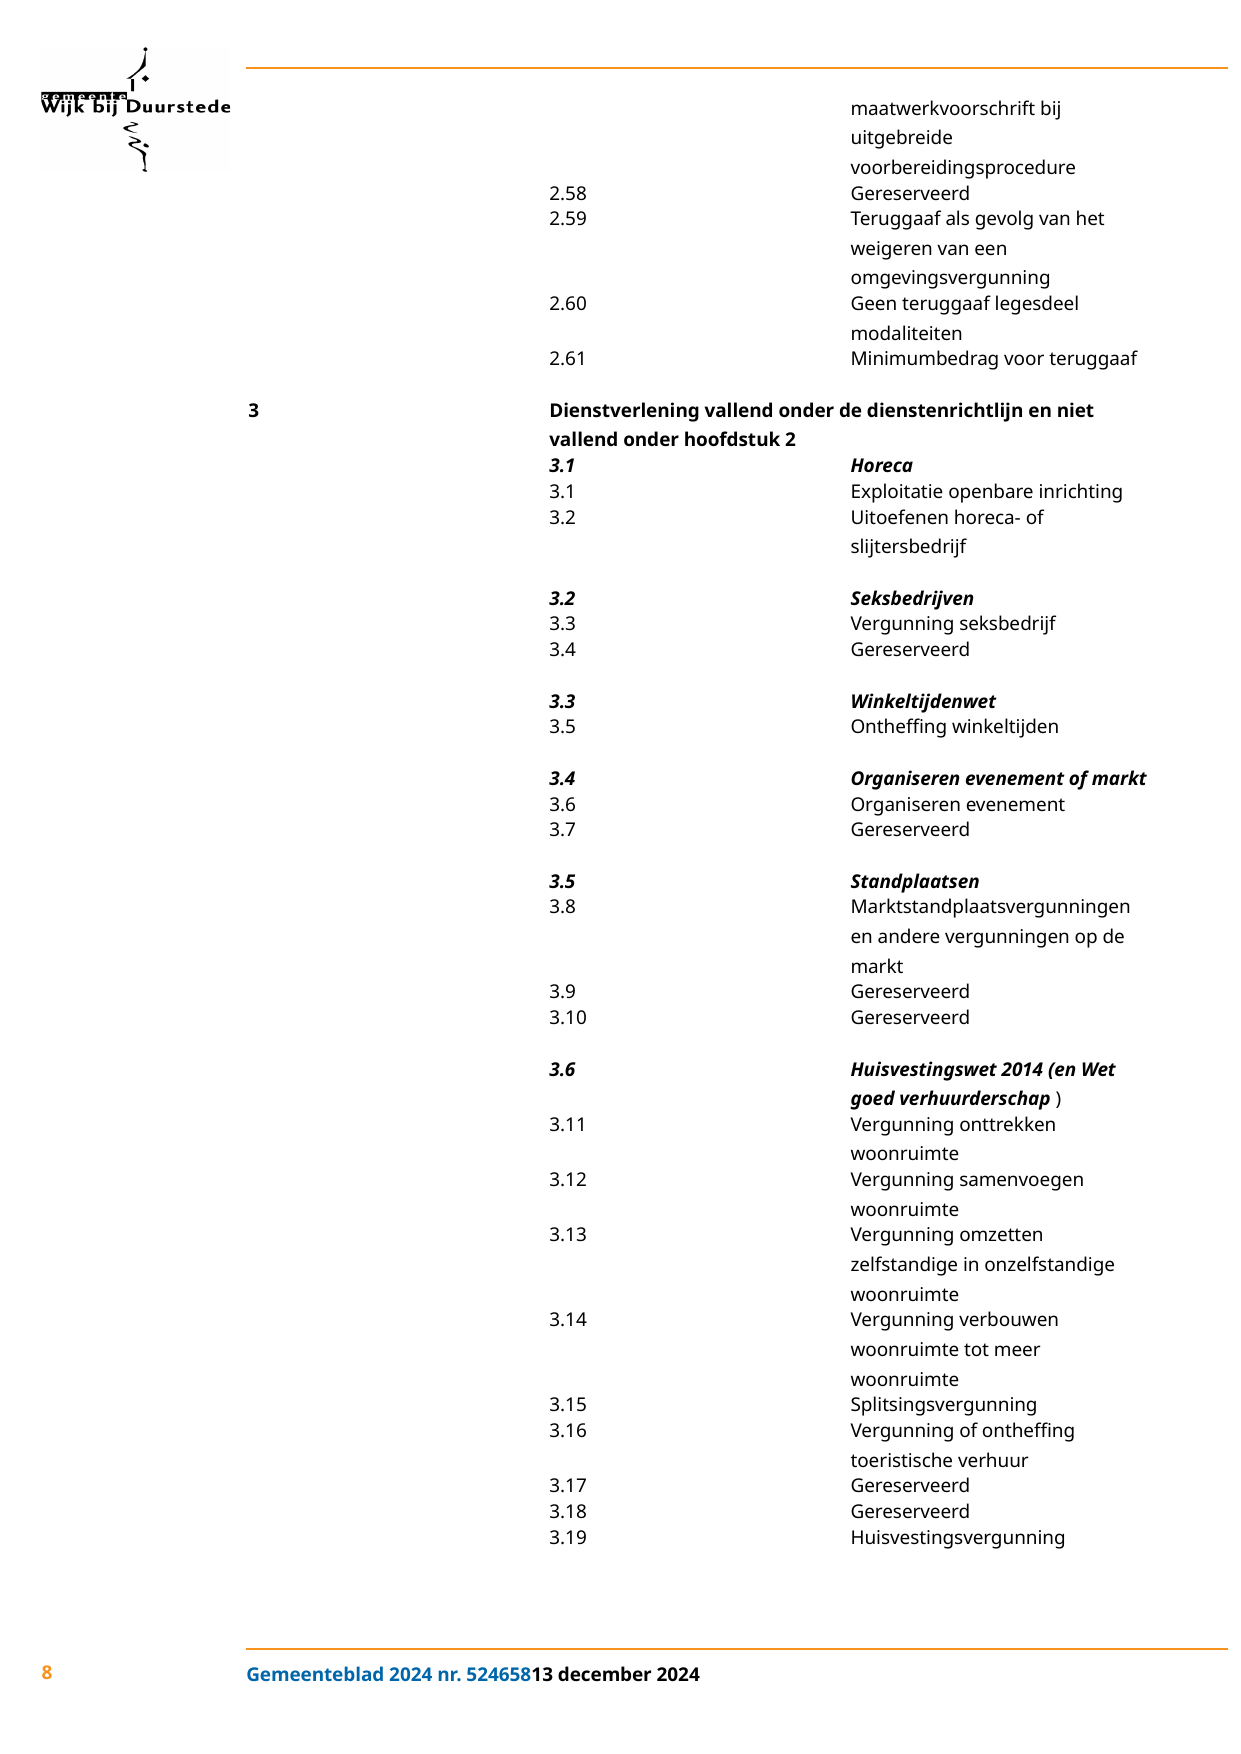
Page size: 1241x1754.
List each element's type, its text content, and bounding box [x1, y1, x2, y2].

table_cell Huisvestingswet 2014 (en Wet goed verhuurderschap ) [850, 1056, 1152, 1111]
table_cell [248, 205, 549, 290]
table_cell [248, 290, 549, 346]
table_cell Geen teruggaaf legesdeel modaliteiten [850, 290, 1152, 346]
table_cell [248, 1417, 549, 1472]
table_cell Horeca [850, 453, 1152, 478]
table_cell 3.17 [549, 1473, 850, 1498]
table_cell [248, 1575, 549, 1601]
table_cell Gereserveerd [850, 636, 1152, 662]
table_cell [248, 1473, 549, 1498]
table_cell Winkeltijdenwet [850, 688, 1152, 713]
table_cell [248, 611, 549, 636]
table_cell [248, 478, 549, 504]
table_cell Exploitatie openbare inrichting [850, 478, 1152, 504]
table_cell [248, 816, 549, 842]
table_cell Vergunning seksbedrijf [850, 611, 1152, 636]
table_cell 3.12 [549, 1166, 850, 1222]
table_cell Teruggaaf als gevolg van het weigeren van een omgevingsvergunning [850, 205, 1152, 290]
table_cell Huisvestingsvergunning [850, 1524, 1152, 1550]
table_cell [248, 1111, 549, 1166]
table_cell 3.9 [549, 979, 850, 1004]
table_cell 3.2 [549, 585, 850, 611]
table_cell Gereserveerd [850, 979, 1152, 1004]
table_cell [549, 559, 850, 585]
table_cell [248, 765, 549, 791]
table_cell [248, 1550, 549, 1575]
table_cell Vergunning omzetten zelfstandige in onzelfstandige woonruimte [850, 1222, 1152, 1307]
table_cell 3.7 [549, 816, 850, 842]
table_cell 3.14 [549, 1307, 850, 1391]
table_cell [549, 842, 850, 868]
table_cell 3.15 [549, 1391, 850, 1417]
table_cell [549, 95, 850, 180]
table_cell [248, 1222, 549, 1307]
table_cell [248, 894, 549, 978]
table_cell Vergunning onttrekken woonruimte [850, 1111, 1152, 1166]
table_cell [850, 842, 1152, 868]
table_cell [248, 95, 549, 180]
table_cell 2.60 [549, 290, 850, 346]
table_cell [549, 371, 850, 397]
table_cell [549, 1550, 850, 1575]
table_cell 3.4 [549, 636, 850, 662]
table_cell 3.2 [549, 504, 850, 559]
table_cell [850, 371, 1152, 397]
table_cell 2.59 [549, 205, 850, 290]
table_cell 3 [248, 397, 549, 452]
table_cell [248, 868, 549, 894]
table_cell [248, 662, 549, 688]
table_cell [248, 636, 549, 662]
table_cell 3.8 [549, 894, 850, 978]
table_cell 3.3 [549, 611, 850, 636]
table_cell [248, 1166, 549, 1222]
table_cell [248, 559, 549, 585]
table_cell [850, 739, 1152, 765]
table_cell [850, 559, 1152, 585]
table_cell [549, 739, 850, 765]
table_cell 3.6 [549, 791, 850, 816]
table_cell 2.58 [549, 180, 850, 205]
table_cell [850, 1550, 1152, 1575]
table_cell 3.6 [549, 1056, 850, 1111]
table_cell [248, 1030, 549, 1056]
table_cell [248, 739, 549, 765]
table_cell Gereserveerd [850, 1473, 1152, 1498]
table_cell Ontheffing winkeltijden [850, 714, 1152, 739]
table_cell [248, 1391, 549, 1417]
table_cell Vergunning samenvoegen woonruimte [850, 1166, 1152, 1222]
table_cell Organiseren evenement [850, 791, 1152, 816]
table_cell 3.11 [549, 1111, 850, 1166]
table_cell 3.13 [549, 1222, 850, 1307]
table_cell 3.5 [549, 714, 850, 739]
table_cell [248, 585, 549, 611]
table_cell Gereserveerd [850, 180, 1152, 205]
table_cell Splitsingsvergunning [850, 1391, 1152, 1417]
table_cell Vergunning of ontheffing toeristische verhuur [850, 1417, 1152, 1472]
table_cell Seksbedrijven [850, 585, 1152, 611]
table_cell [850, 662, 1152, 688]
table_cell [850, 1575, 1152, 1601]
table_cell 3.1 [549, 478, 850, 504]
table_cell Standplaatsen [850, 868, 1152, 894]
table_cell [248, 714, 549, 739]
table_cell [248, 1004, 549, 1030]
table_cell [248, 371, 549, 397]
table_cell Gereserveerd [850, 1004, 1152, 1030]
table_cell 3.19 [549, 1524, 850, 1550]
table_cell 3.18 [549, 1498, 850, 1524]
table_cell Gereserveerd [850, 816, 1152, 842]
table_cell Dienstverlening vallend onder de dienstenrichtlijn en niet vallend onder hoofdstuk 2 [549, 397, 1152, 452]
table_cell [850, 1030, 1152, 1056]
table_cell Vergunning verbouwen woonruimte tot meer woonruimte [850, 1307, 1152, 1391]
table_cell [549, 1030, 850, 1056]
table_cell [248, 504, 549, 559]
table_cell [248, 842, 549, 868]
table_cell [248, 1498, 549, 1524]
table_cell Marktstandplaatsvergunningen en andere vergunningen op de markt [850, 894, 1152, 978]
table_cell [248, 979, 549, 1004]
table_cell [248, 180, 549, 205]
table_cell [248, 1056, 549, 1111]
table_cell 3.10 [549, 1004, 850, 1030]
table_cell [549, 1575, 850, 1601]
table_cell 3.5 [549, 868, 850, 894]
table_cell Gereserveerd [850, 1498, 1152, 1524]
table_cell [248, 688, 549, 713]
table_cell 2.61 [549, 346, 850, 371]
table_cell [248, 453, 549, 478]
table_cell [248, 346, 549, 371]
picture [41, 47, 231, 172]
table_cell [248, 791, 549, 816]
table_cell Organiseren evenement of markt [850, 765, 1152, 791]
table_cell [248, 1307, 549, 1391]
table_cell [248, 1524, 549, 1550]
table_cell Uitoefenen horeca- of slijtersbedrijf [850, 504, 1152, 559]
table_cell 3.4 [549, 765, 850, 791]
table_cell 3.3 [549, 688, 850, 713]
table_cell maatwerkvoorschrift bij uitgebreide voorbereidingsprocedure [850, 95, 1152, 180]
table_cell 3.1 [549, 453, 850, 478]
table_cell 3.16 [549, 1417, 850, 1472]
table_cell [549, 662, 850, 688]
table_cell Minimumbedrag voor teruggaaf [850, 346, 1152, 371]
